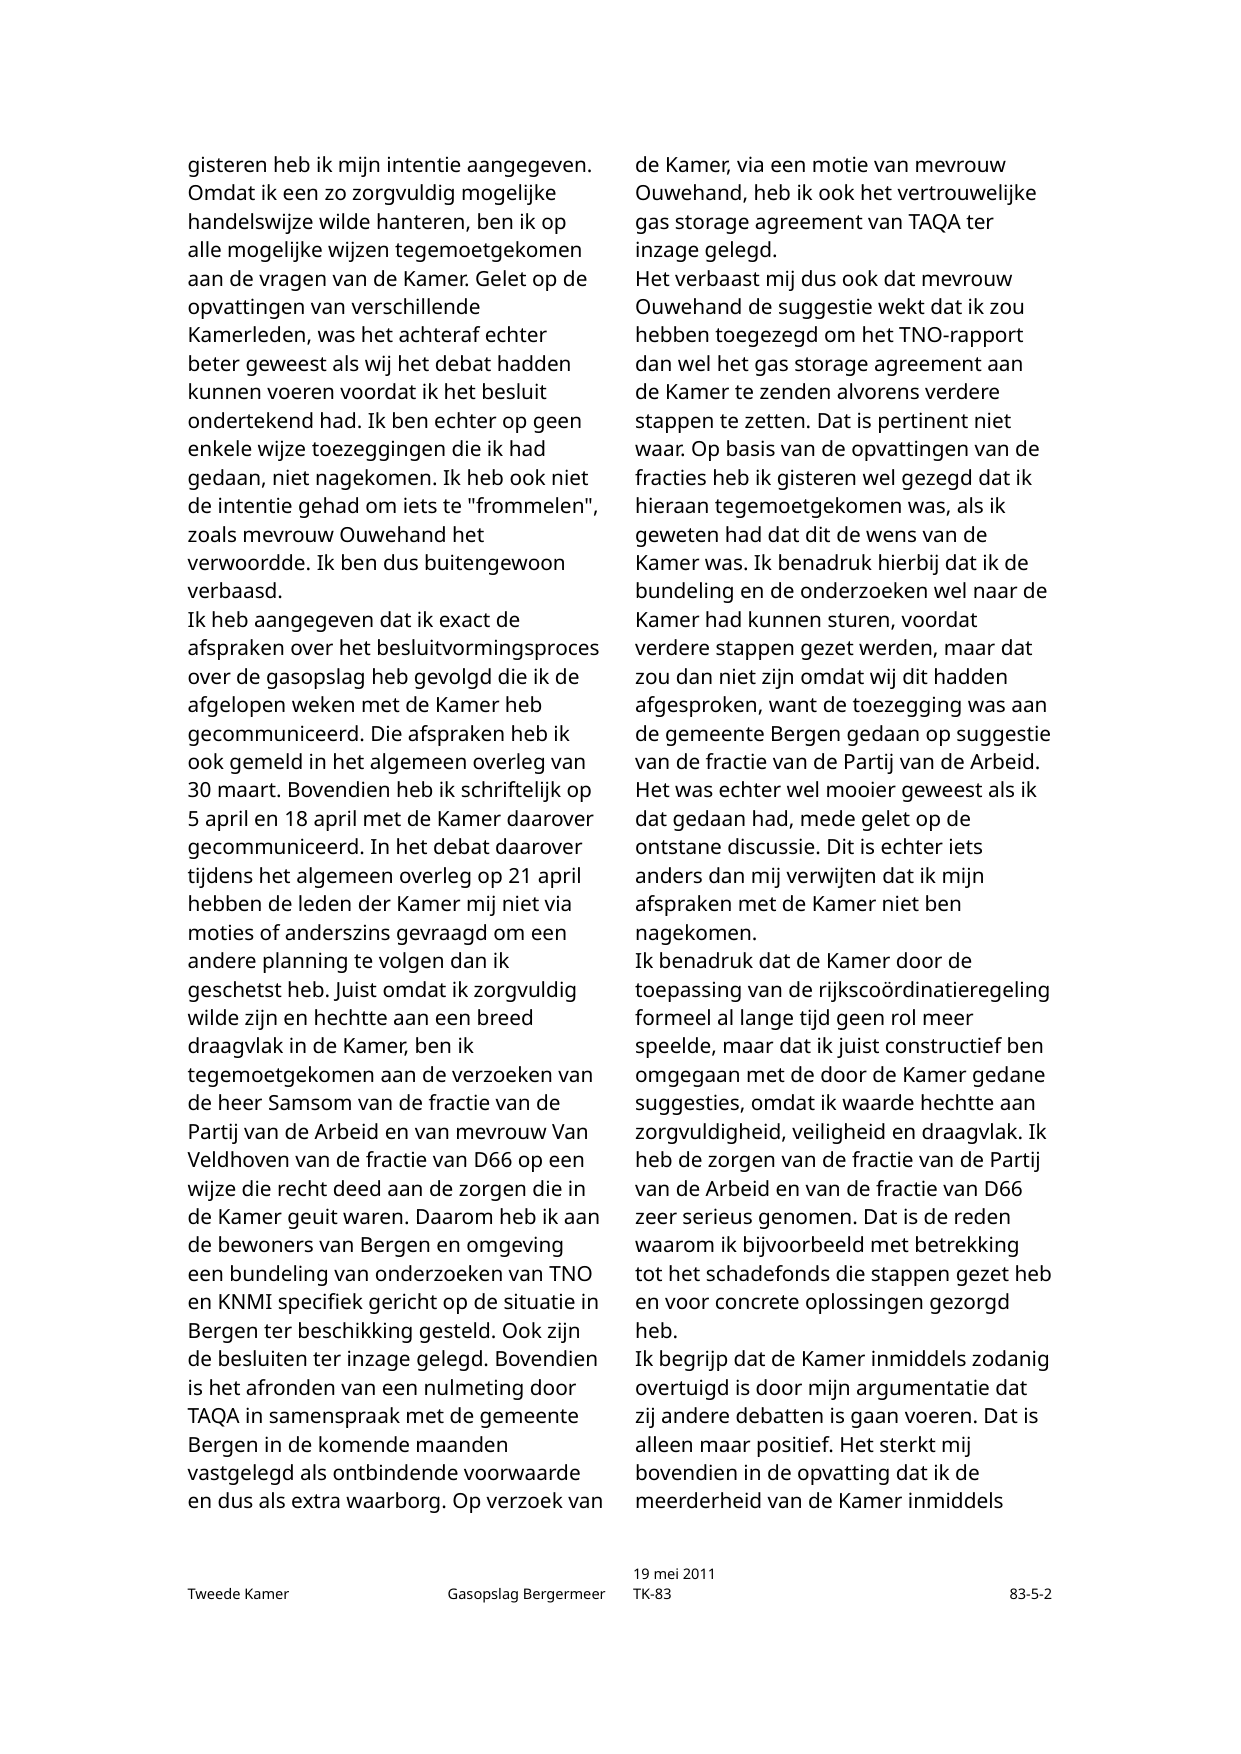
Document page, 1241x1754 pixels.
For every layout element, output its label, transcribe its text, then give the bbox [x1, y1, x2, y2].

text gisteren heb ik mijn intentie aangegeven. Omdat ik een zo zorgvuldig mogelijke handelswijze wilde hanteren, ben ik op alle mogelijke wijzen tegemoetgekomen aan de vragen van de Kamer. Gelet op de opvattingen van verschillende Kamerleden, was het achteraf echter beter geweest als wij het debat hadden kunnen voeren voordat ik het besluit ondertekend had. Ik ben echter op geen enkele wijze toezeggingen die ik had gedaan, niet nagekomen. Ik heb ook niet de intentie gehad om iets te "frommelen", zoals mevrouw Ouwehand het verwoordde. Ik ben dus buitengewoon verbaasd. [187, 150, 605, 605]
text Het verbaast mij dus ook dat mevrouw Ouwehand de suggestie wekt dat ik zou hebben toegezegd om het TNO-rapport dan wel het gas storage agreement aan de Kamer te zenden alvorens verdere stappen te zetten. Dat is pertinent niet waar. Op basis van de opvattingen van de fracties heb ik gisteren wel gezegd dat ik hieraan tegemoetgekomen was, als ik geweten had dat dit de wens van de Kamer was. Ik benadruk hierbij dat ik de bundeling en de onderzoeken wel naar de Kamer had kunnen sturen, voordat verdere stappen gezet werden, maar dat zou dan niet zijn omdat wij dit hadden afgesproken, want de toezegging was aan de gemeente Bergen gedaan op suggestie van de fractie van de Partij van de Arbeid. Het was echter wel mooier geweest als ik dat gedaan had, mede gelet op de ontstane discussie. Dit is echter iets anders dan mij verwijten dat ik mijn afspraken met de Kamer niet ben nagekomen. [635, 264, 1053, 946]
text de Kamer, via een motie van mevrouw Ouwehand, heb ik ook het vertrouwelijke gas storage agreement van TAQA ter inzage gelegd. [635, 150, 1053, 264]
text Ik heb aangegeven dat ik exact de afspraken over het besluitvormingsproces over de gasopslag heb gevolgd die ik de afgelopen weken met de Kamer heb gecommuniceerd. Die afspraken heb ik ook gemeld in het algemeen overleg van 30 maart. Bovendien heb ik schriftelijk op 5 april en 18 april met de Kamer daarover gecommuniceerd. In het debat daarover tijdens het algemeen overleg op 21 april hebben de leden der Kamer mij niet via moties of anderszins gevraagd om een andere planning te volgen dan ik geschetst heb. Juist omdat ik zorgvuldig wilde zijn en hechtte aan een breed draagvlak in de Kamer, ben ik tegemoetgekomen aan de verzoeken van de heer Samsom van de fractie van de Partij van de Arbeid en van mevrouw Van Veldhoven van de fractie van D66 op een wijze die recht deed aan de zorgen die in de Kamer geuit waren. Daarom heb ik aan de bewoners van Bergen en omgeving een bundeling van onderzoeken van TNO en KNMI specifiek gericht op de situatie in Bergen ter beschikking gesteld. Ook zijn de besluiten ter inzage gelegd. Bovendien is het afronden van een nulmeting door TAQA in samenspraak met de gemeente Bergen in de komende maanden vastgelegd als ontbindende voorwaarde en dus als extra waarborg. Op verzoek van [187, 605, 605, 1515]
text Ik benadruk dat de Kamer door de toepassing van de rijkscoördinatieregeling formeel al lange tijd geen rol meer speelde, maar dat ik juist constructief ben omgegaan met de door de Kamer gedane suggesties, omdat ik waarde hechtte aan zorgvuldigheid, veiligheid en draagvlak. Ik heb de zorgen van de fractie van de Partij van de Arbeid en van de fractie van D66 zeer serieus genomen. Dat is de reden waarom ik bijvoorbeeld met betrekking tot het schadefonds die stappen gezet heb en voor concrete oplossingen gezorgd heb. [635, 946, 1053, 1344]
text Ik begrijp dat de Kamer inmiddels zodanig overtuigd is door mijn argumentatie dat zij andere debatten is gaan voeren. Dat is alleen maar positief. Het sterkt mij bovendien in de opvatting dat ik de meerderheid van de Kamer inmiddels [635, 1344, 1053, 1515]
